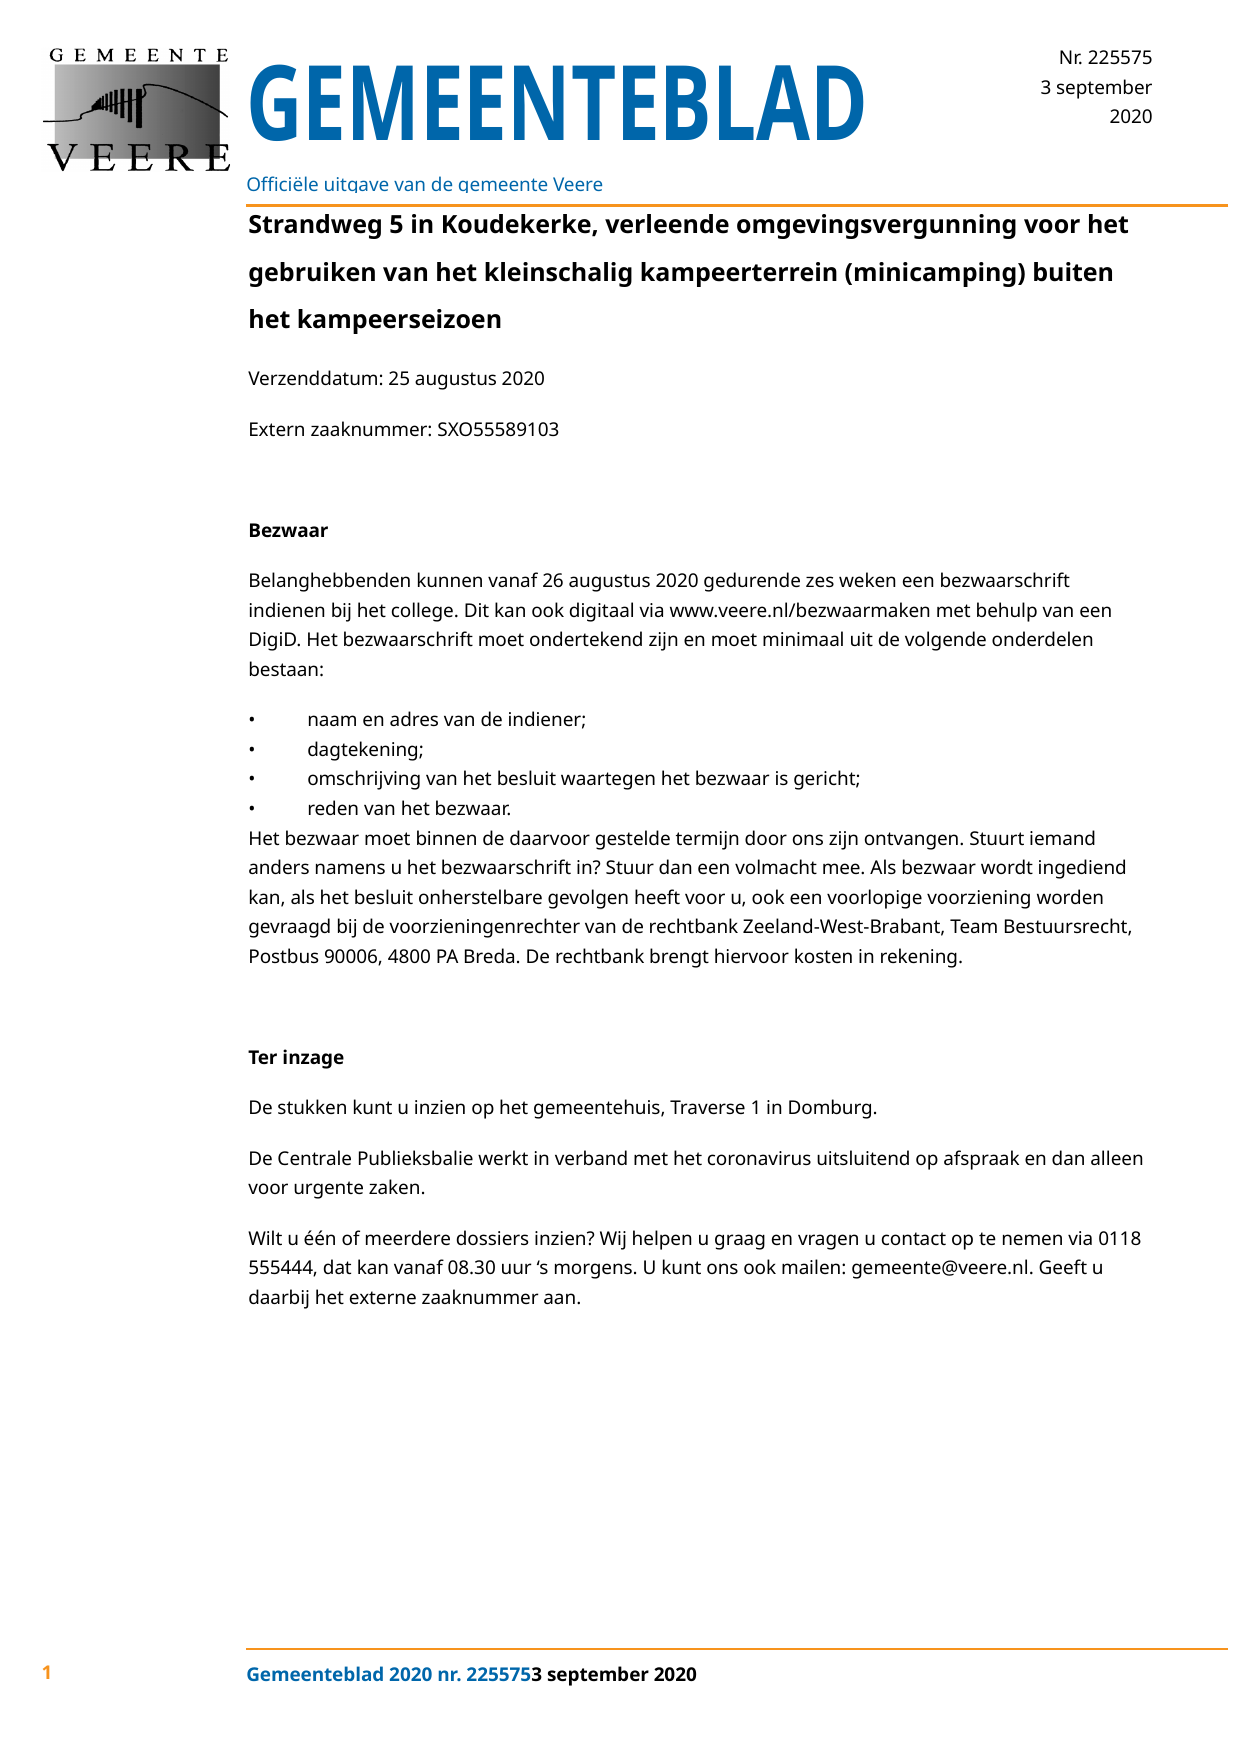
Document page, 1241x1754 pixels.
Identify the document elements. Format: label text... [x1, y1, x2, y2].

text Extern zaaknummer: SXO55589103 [248, 416, 1152, 442]
text Het bezwaar moet binnen de daarvoor gestelde termijn door ons zijn ontvangen. Stuurt iemand anders namens u het bezwaarschrift in? Stuur dan een volmacht mee. Als bezwaar wordt ingediend kan, als het besluit onherstelbare gevolgen heeft voor u, ook een voorlopige voorziening worden gevraagd bij de voorzieningenrechter van de rechtbank Zeeland-West-Brabant, Team Bestuursrecht, Postbus 90006, 4800 PA Breda. De rechtbank brengt hiervoor kosten in rekening. [248, 825, 1152, 969]
list omschrijving van het besluit waartegen het bezwaar is gericht; [248, 766, 1152, 791]
text De stukken kunt u inzien op het gemeentehuis, Traverse 1 in Domburg. [248, 1094, 1152, 1120]
list reden van het bezwaar. [248, 795, 1152, 821]
text Strandweg 5 in Koudekerke, verleende omgevingsvergunning voor het gebruiken van het kleinschalig kampeerterrein (minicamping) buiten het kampeerseizoen [248, 207, 1152, 336]
text Verzenddatum: 25 augustus 2020 [248, 366, 1152, 391]
text De Centrale Publieksbalie werkt in verband met het coronavirus uitsluitend op afspraak en dan alleen voor urgente zaken. [248, 1145, 1152, 1200]
picture [41, 47, 231, 172]
text Belanghebbenden kunnen vanaf 26 augustus 2020 gedurende zes weken een bezwaarschrift indienen bij het college. Dit kan ook digitaal via www.veere.nl/bezwaarmaken met behulp van een DigiD. Het bezwaarschrift moet ondertekend zijn en moet minimaal uit de volgende onderdelen bestaan: [248, 567, 1152, 682]
list dagtekening; [248, 736, 1152, 762]
text Ter inzage [248, 1044, 1152, 1069]
text Wilt u één of meerdere dossiers inzien? Wij helpen u graag en vragen u contact op te nemen via 0118 555444, dat kan vanaf 08.30 uur ‘s morgens. U kunt ons ook mailen: gemeente@veere.nl. Geeft u daarbij het externe zaaknummer aan. [248, 1225, 1152, 1309]
list naam en adres van de indiener; [248, 706, 1152, 732]
text Bezwaar [248, 517, 1152, 542]
